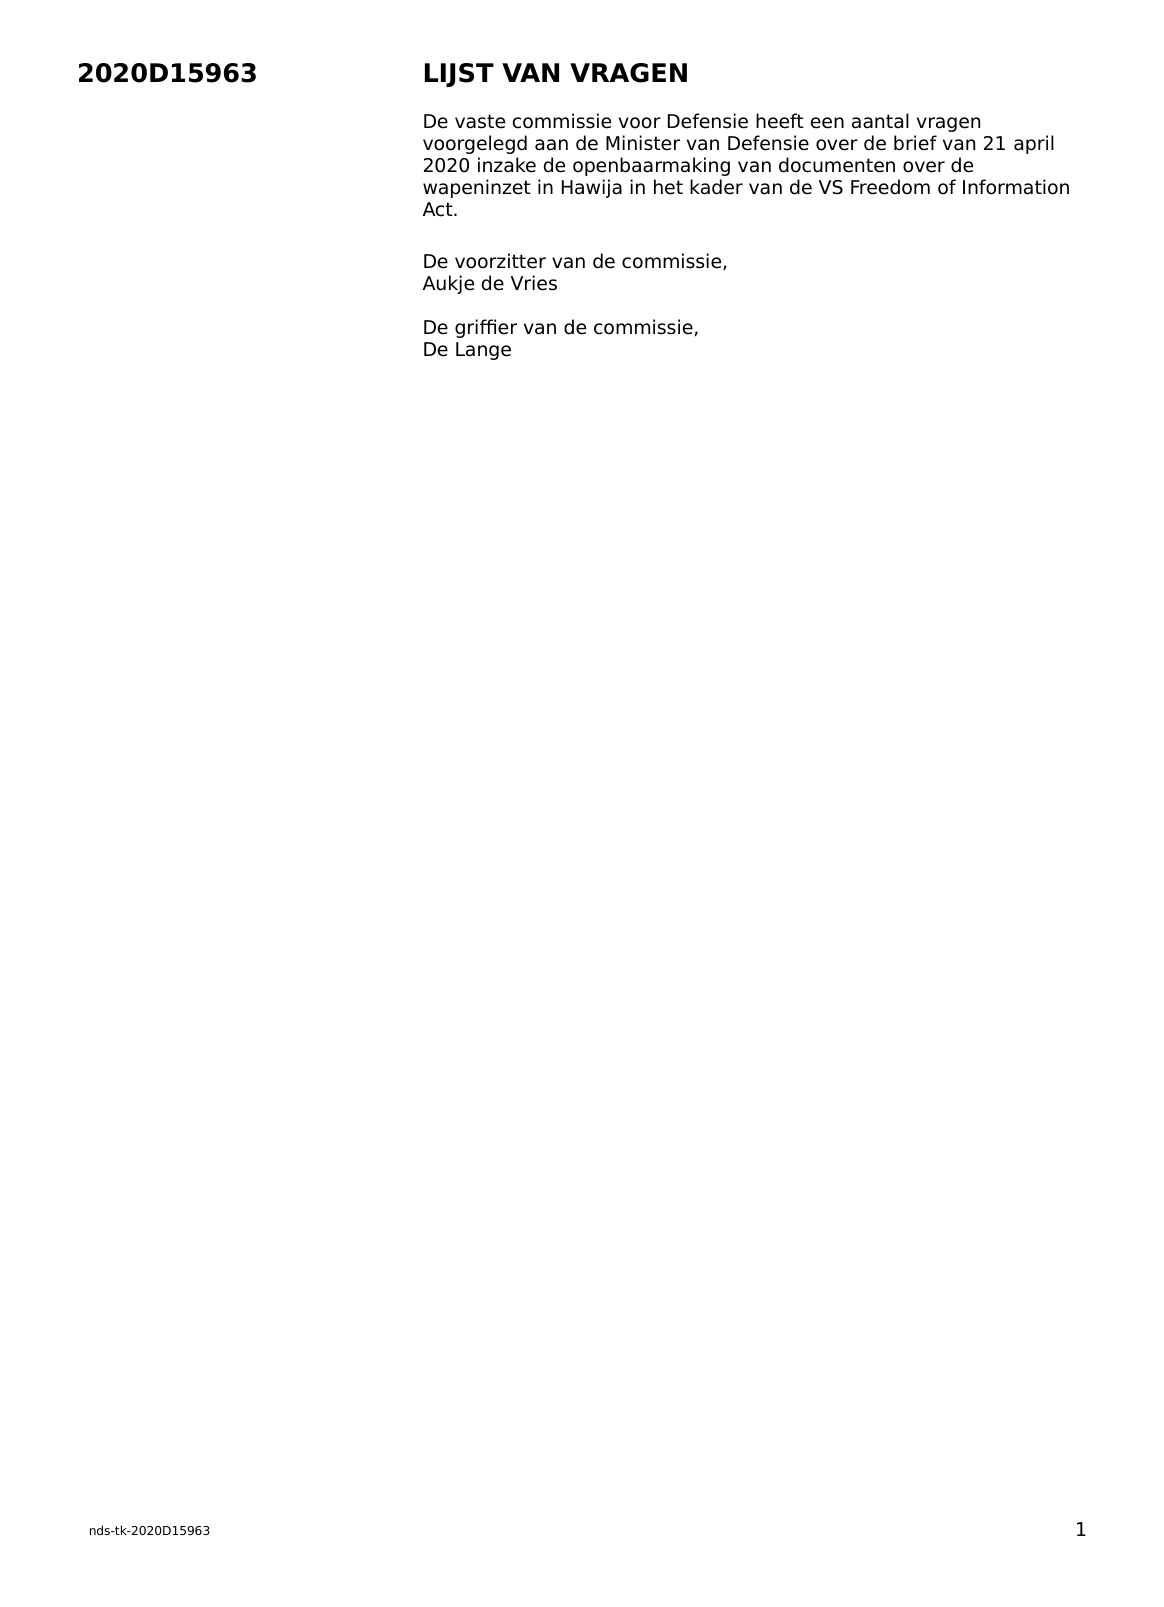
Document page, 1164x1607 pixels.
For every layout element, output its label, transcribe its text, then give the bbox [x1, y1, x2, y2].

text De griffier van de commissie, De Lange [422, 317, 1087, 361]
text De voorzitter van de commissie, Aukje de Vries [422, 251, 1087, 295]
text nds-tk-2020D15963 [88, 1524, 323, 1538]
text 2020D15963 LIJST VAN VRAGEN [77, 59, 1087, 89]
text De vaste commissie voor Defensie heeft een aantal vragen voorgelegd aan de Minister van Defensie over de brief van 21 april 2020 inzake de openbaarmaking van documenten over de wapeninzet in Hawija in het kader van de VS Freedom of Information Act. [422, 111, 1087, 221]
